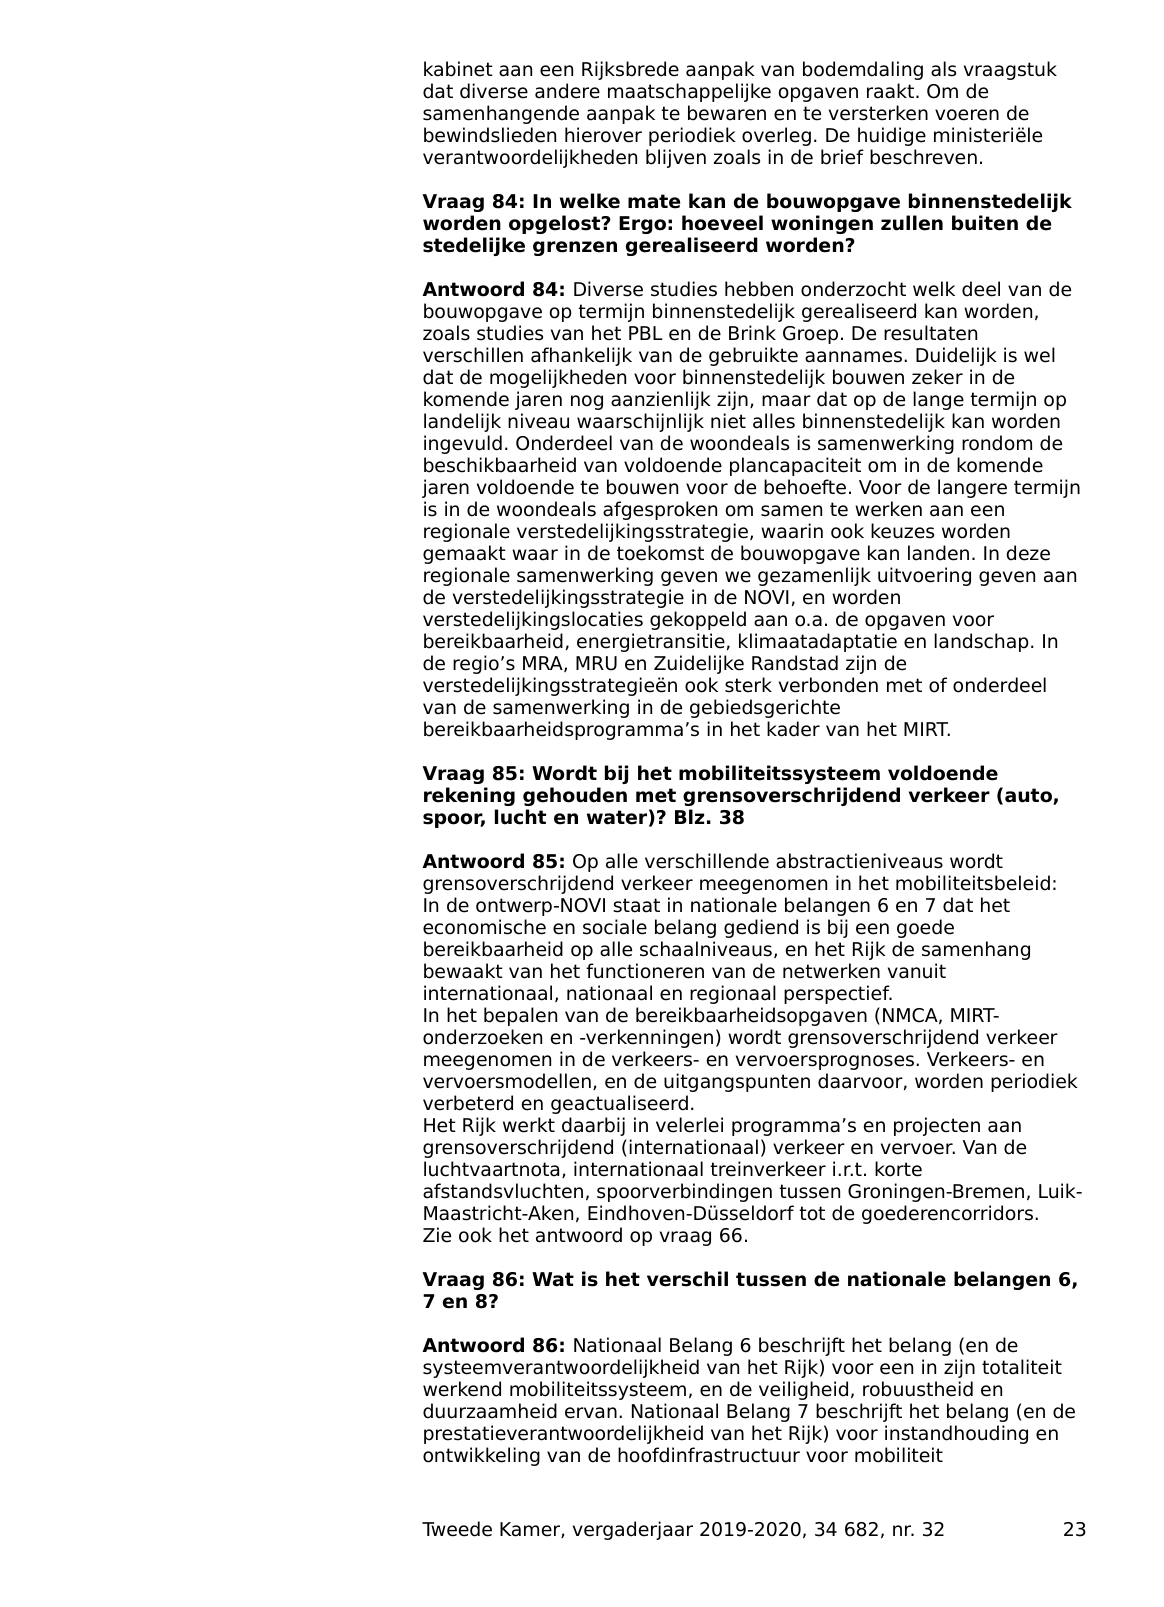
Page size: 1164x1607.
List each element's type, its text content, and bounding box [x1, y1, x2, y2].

subtitle Vraag 84: In welke mate kan de bouwopgave binnenstedelijk worden opgelost? Ergo: hoeveel woningen zullen buiten de stedelijke grenzen gerealiseerd worden? [422, 191, 1087, 257]
text In het bepalen van de bereikbaarheidsopgaven (NMCA, MIRT-onderzoeken en -verkenningen) wordt grensoverschrijdend verkeer meegenomen in de verkeers- en vervoersprognoses. Verkeers- en vervoersmodellen, en de uitgangspunten daarvoor, worden periodiek verbeterd en geactualiseerd. [422, 1005, 1087, 1115]
subtitle Vraag 86: Wat is het verschil tussen de nationale belangen 6, 7 en 8? [422, 1269, 1087, 1313]
text Het Rijk werkt daarbij in velerlei programma’s en projecten aan grensoverschrijdend (internationaal) verkeer en vervoer. Van de luchtvaartnota, internationaal treinverkeer i.r.t. korte afstandsvluchten, spoorverbindingen tussen Groningen-Bremen, Luik-Maastricht-Aken, Eindhoven-Düsseldorf tot de goederencorridors. [422, 1115, 1087, 1225]
text Antwoord 84: Diverse studies hebben onderzocht welk deel van de bouwopgave op termijn binnenstedelijk gerealiseerd kan worden, zoals studies van het PBL en de Brink Groep. De resultaten verschillen afhankelijk van de gebruikte aannames. Duidelijk is wel dat de mogelijkheden voor binnenstedelijk bouwen zeker in de komende jaren nog aanzienlijk zijn, maar dat op de lange termijn op landelijk niveau waarschijnlijk niet alles binnenstedelijk kan worden ingevuld. Onderdeel van de woondeals is samenwerking rondom de beschikbaarheid van voldoende plancapaciteit om in de komende jaren voldoende te bouwen voor de behoefte. Voor de langere termijn is in de woondeals afgesproken om samen te werken aan een regionale verstedelijkingsstrategie, waarin ook keuzes worden gemaakt waar in de toekomst de bouwopgave kan landen. In deze regionale samenwerking geven we gezamenlijk uitvoering geven aan de verstedelijkingsstrategie in de NOVI, en worden verstedelijkingslocaties gekoppeld aan o.a. de opgaven voor bereikbaarheid, energietransitie, klimaatadaptatie en landschap. In de regio’s MRA, MRU en Zuidelijke Randstad zijn de verstedelijkingsstrategieën ook sterk verbonden met of onderdeel van de samenwerking in de gebiedsgerichte bereikbaarheidsprogramma’s in het kader van het MIRT. [422, 279, 1087, 741]
text kabinet aan een Rijksbrede aanpak van bodemdaling als vraagstuk dat diverse andere maatschappelijke opgaven raakt. Om de samenhangende aanpak te bewaren en te versterken voeren de bewindslieden hierover periodiek overleg. De huidige ministeriële verantwoordelijkheden blijven zoals in de brief beschreven. [422, 59, 1087, 169]
text In de ontwerp-NOVI staat in nationale belangen 6 en 7 dat het economische en sociale belang gediend is bij een goede bereikbaarheid op alle schaalniveaus, en het Rijk de samenhang bewaakt van het functioneren van de netwerken vanuit internationaal, nationaal en regionaal perspectief. [422, 895, 1087, 1005]
text Antwoord 86: Nationaal Belang 6 beschrijft het belang (en de systeemverantwoordelijkheid van het Rijk) voor een in zijn totaliteit werkend mobiliteitssysteem, en de veiligheid, robuustheid en duurzaamheid ervan. Nationaal Belang 7 beschrijft het belang (en de prestatieverantwoordelijkheid van het Rijk) voor instandhouding en ontwikkeling van de hoofdinfrastructuur voor mobiliteit [422, 1335, 1087, 1467]
subtitle Vraag 85: Wordt bij het mobiliteitssysteem voldoende rekening gehouden met grensoverschrijdend verkeer (auto, spoor, lucht en water)? Blz. 38 [422, 763, 1087, 829]
text Antwoord 85: Op alle verschillende abstractieniveaus wordt grensoverschrijdend verkeer meegenomen in het mobiliteitsbeleid: [422, 851, 1087, 895]
text Zie ook het antwoord op vraag 66. [422, 1225, 1087, 1247]
